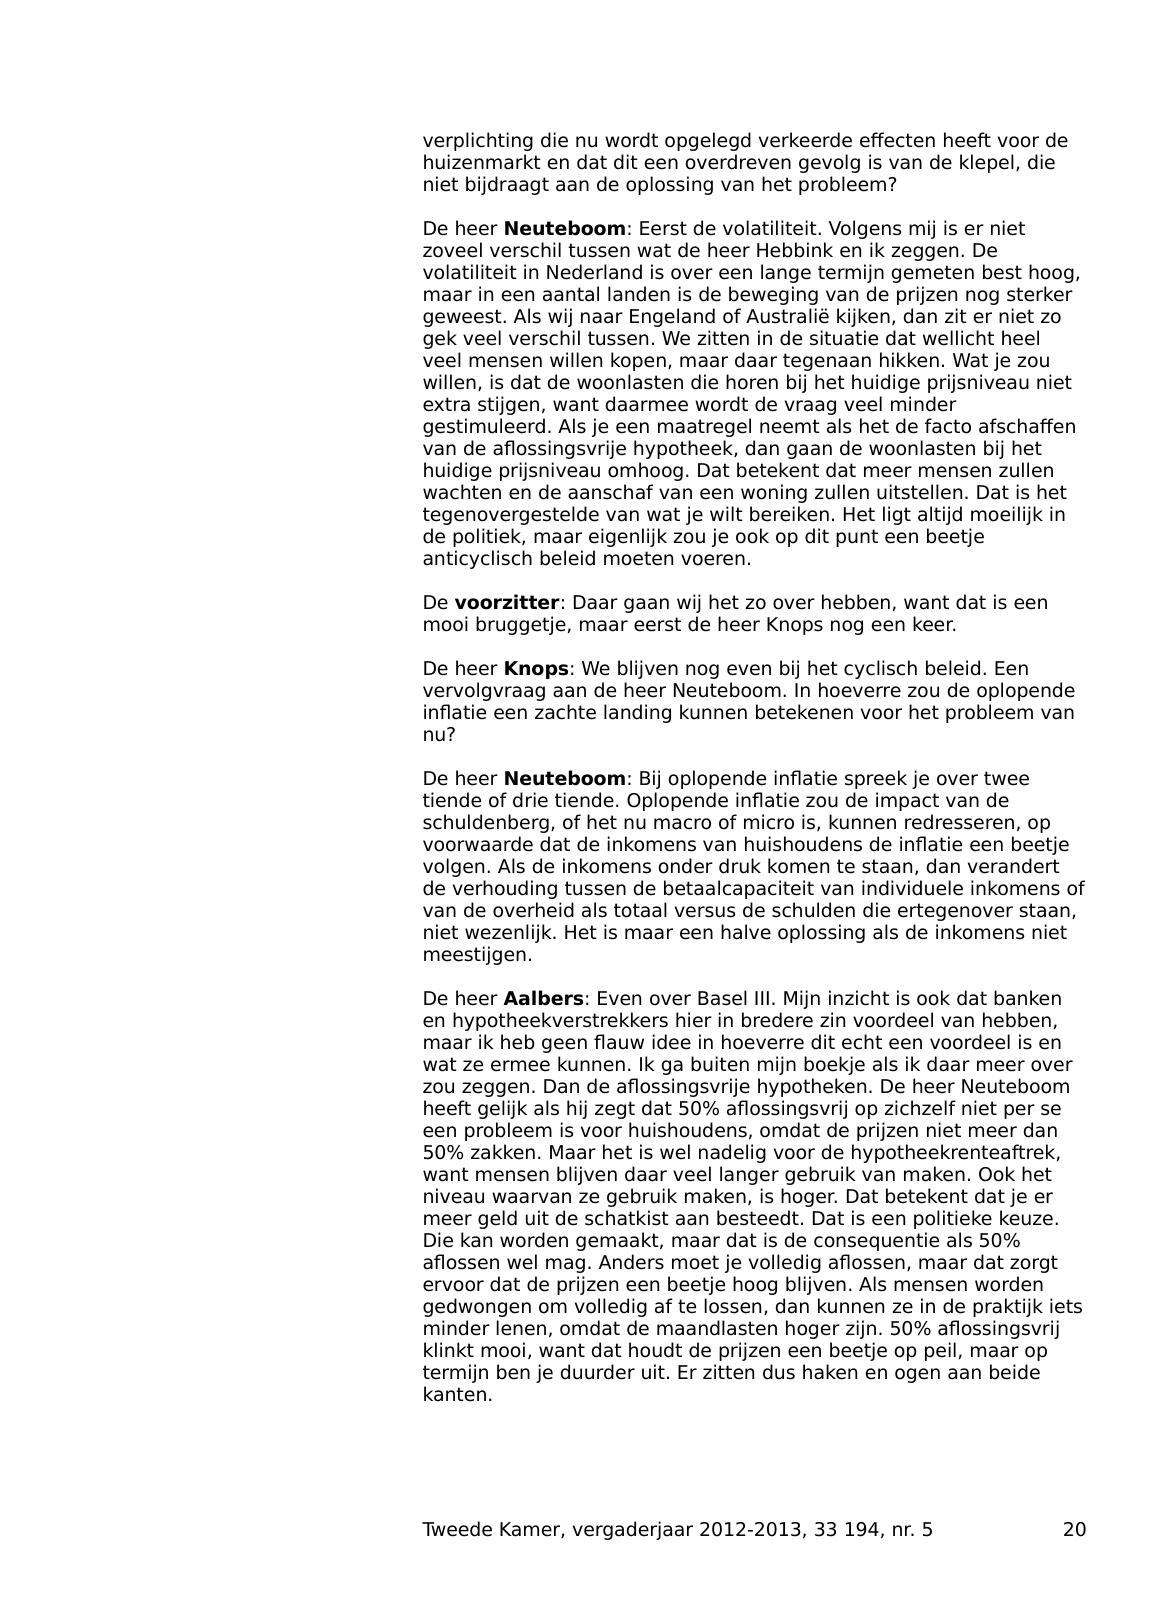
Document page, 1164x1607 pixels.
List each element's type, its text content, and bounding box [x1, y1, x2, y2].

text De heer Aalbers: Even over Basel III. Mijn inzicht is ook dat banken en hypotheekverstrekkers hier in bredere zin voordeel van hebben, maar ik heb geen flauw idee in hoeverre dit echt een voordeel is en wat ze ermee kunnen. Ik ga buiten mijn boekje als ik daar meer over zou zeggen. Dan de aflossingsvrije hypotheken. De heer Neuteboom heeft gelijk als hij zegt dat 50% aflossingsvrij op zichzelf niet per se een probleem is voor huishoudens, omdat de prijzen niet meer dan 50% zakken. Maar het is wel nadelig voor de hypotheekrenteaftrek, want mensen blijven daar veel langer gebruik van maken. Ook het niveau waarvan ze gebruik maken, is hoger. Dat betekent dat je er meer geld uit de schatkist aan besteedt. Dat is een politieke keuze. Die kan worden gemaakt, maar dat is de consequentie als 50% aflossen wel mag. Anders moet je volledig aflossen, maar dat zorgt ervoor dat de prijzen een beetje hoog blijven. Als mensen worden gedwongen om volledig af te lossen, dan kunnen ze in de praktijk iets minder lenen, omdat de maandlasten hoger zijn. 50% aflossingsvrij klinkt mooi, want dat houdt de prijzen een beetje op peil, maar op termijn ben je duurder uit. Er zitten dus haken en ogen aan beide kanten. [422, 988, 1087, 1406]
text De heer Neuteboom: Eerst de volatiliteit. Volgens mij is er niet zoveel verschil tussen wat de heer Hebbink en ik zeggen. De volatiliteit in Nederland is over een lange termijn gemeten best hoog, maar in een aantal landen is de beweging van de prijzen nog sterker geweest. Als wij naar Engeland of Australië kijken, dan zit er niet zo gek veel verschil tussen. We zitten in de situatie dat wellicht heel veel mensen willen kopen, maar daar tegenaan hikken. Wat je zou willen, is dat de woonlasten die horen bij het huidige prijsniveau niet extra stijgen, want daarmee wordt de vraag veel minder gestimuleerd. Als je een maatregel neemt als het de facto afschaffen van de aflossingsvrije hypotheek, dan gaan de woonlasten bij het huidige prijsniveau omhoog. Dat betekent dat meer mensen zullen wachten en de aanschaf van een woning zullen uitstellen. Dat is het tegenovergestelde van wat je wilt bereiken. Het ligt altijd moeilijk in de politiek, maar eigenlijk zou je ook op dit punt een beetje anticyclisch beleid moeten voeren. [422, 218, 1087, 570]
text De voorzitter: Daar gaan wij het zo over hebben, want dat is een mooi bruggetje, maar eerst de heer Knops nog een keer. [422, 592, 1087, 636]
text De heer Knops: We blijven nog even bij het cyclisch beleid. Een vervolgvraag aan de heer Neuteboom. In hoeverre zou de oplopende inflatie een zachte landing kunnen betekenen voor het probleem van nu? [422, 658, 1087, 746]
text De heer Neuteboom: Bij oplopende inflatie spreek je over twee tiende of drie tiende. Oplopende inflatie zou de impact van de schuldenberg, of het nu macro of micro is, kunnen redresseren, op voorwaarde dat de inkomens van huishoudens de inflatie een beetje volgen. Als de inkomens onder druk komen te staan, dan verandert de verhouding tussen de betaalcapaciteit van individuele inkomens of van de overheid als totaal versus de schulden die ertegenover staan, niet wezenlijk. Het is maar een halve oplossing als de inkomens niet meestijgen. [422, 768, 1087, 966]
text verplichting die nu wordt opgelegd verkeerde effecten heeft voor de huizenmarkt en dat dit een overdreven gevolg is van de klepel, die niet bijdraagt aan de oplossing van het probleem? [422, 130, 1087, 196]
